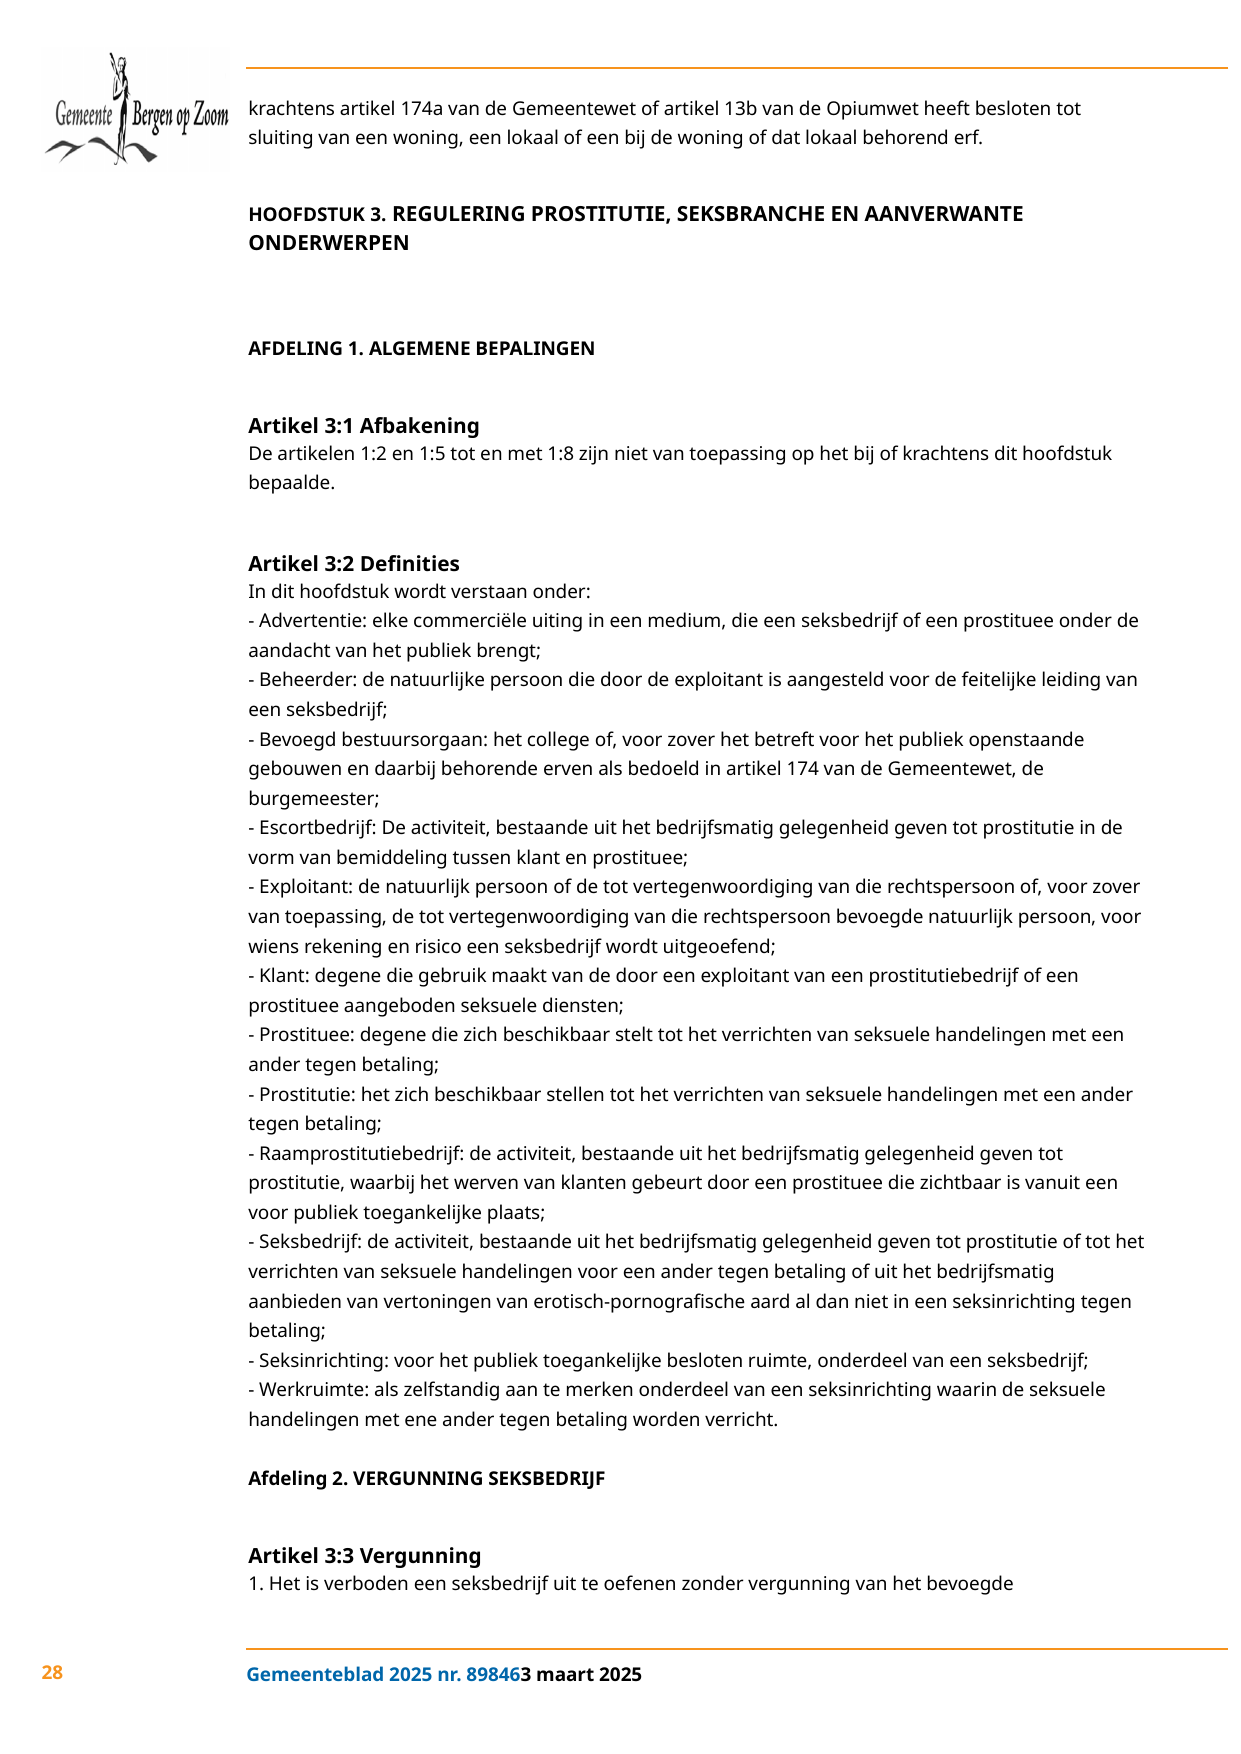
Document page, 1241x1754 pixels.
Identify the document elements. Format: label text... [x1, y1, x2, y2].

text Artikel 3:1 Afbakening [248, 411, 1152, 440]
text - Exploitant: de natuurlijk persoon of de tot vertegenwoordiging van die rechtspersoon of, voor zover van toepassing, de tot vertegenwoordiging van die rechtspersoon bevoegde natuurlijk persoon, voor wiens rekening en risico een seksbedrijf wordt uitgeoefend; [248, 874, 1152, 959]
text - Klant: degene die gebruik maakt van de door een exploitant van een prostitutiebedrijf of een prostituee aangeboden seksuele diensten; [248, 962, 1152, 1018]
text - Beheerder: de natuurlijke persoon die door de exploitant is aangesteld voor de feitelijke leiding van een seksbedrijf; [248, 667, 1152, 722]
text - Prostitutie: het zich beschikbaar stellen tot het verrichten van seksuele handelingen met een ander tegen betaling; [248, 1081, 1152, 1136]
text HOOFDSTUK 3. REGULERING PROSTITUTIE, SEKSBRANCHE EN AANVERWANTE ONDERWERPEN [248, 199, 1152, 256]
text - Werkruimte: als zelfstandig aan te merken onderdeel van een seksinrichting waarin de seksuele handelingen met ene ander tegen betaling worden verricht. [248, 1377, 1152, 1432]
text In dit hoofdstuk wordt verstaan onder: [248, 578, 1152, 604]
text - Escortbedrijf: De activiteit, bestaande uit het bedrijfsmatig gelegenheid geven tot prostitutie in de vorm van bemiddeling tussen klant en prostituee; [248, 814, 1152, 870]
text - Raamprostitutiebedrijf: de activiteit, bestaande uit het bedrijfsmatig gelegenheid geven tot prostitutie, waarbij het werven van klanten gebeurt door een prostituee die zichtbaar is vanuit een voor publiek toegankelijke plaats; [248, 1140, 1152, 1225]
text 1. Het is verboden een seksbedrijf uit te oefenen zonder vergunning van het bevoegde [248, 1570, 1152, 1596]
text - Seksbedrijf: de activiteit, bestaande uit het bedrijfsmatig gelegenheid geven tot prostitutie of tot het verrichten van seksuele handelingen voor een ander tegen betaling of uit het bedrijfsmatig aanbieden van vertoningen van erotisch-pornografische aard al dan niet in een seksinrichting tegen betaling; [248, 1229, 1152, 1343]
text Afdeling 2. VERGUNNING SEKSBEDRIJF [248, 1465, 1152, 1491]
text - Advertentie: elke commerciële uiting in een medium, die een seksbedrijf of een prostituee onder de aandacht van het publiek brengt; [248, 607, 1152, 663]
text Artikel 3:2 Definities [248, 549, 1152, 578]
text - Seksinrichting: voor het publiek toegankelijke besloten ruimte, onderdeel van een seksbedrijf; [248, 1347, 1152, 1373]
text - Prostituee: degene die zich beschikbaar stelt tot het verrichten van seksuele handelingen met een ander tegen betaling; [248, 1022, 1152, 1077]
picture [41, 47, 231, 172]
text krachtens artikel 174a van de Gemeentewet of artikel 13b van de Opiumwet heeft besloten tot sluiting van een woning, een lokaal of een bij de woning of dat lokaal behorend erf. [248, 95, 1152, 150]
text Artikel 3:3 Vergunning [248, 1542, 1152, 1570]
text - Bevoegd bestuursorgaan: het college of, voor zover het betreft voor het publiek openstaande gebouwen en daarbij behorende erven als bedoeld in artikel 174 van de Gemeentewet, de burgemeester; [248, 726, 1152, 811]
text De artikelen 1:2 en 1:5 tot en met 1:8 zijn niet van toepassing op het bij of krachtens dit hoofdstuk bepaalde. [248, 440, 1152, 495]
text AFDELING 1. ALGEMENE BEPALINGEN [248, 335, 1152, 361]
